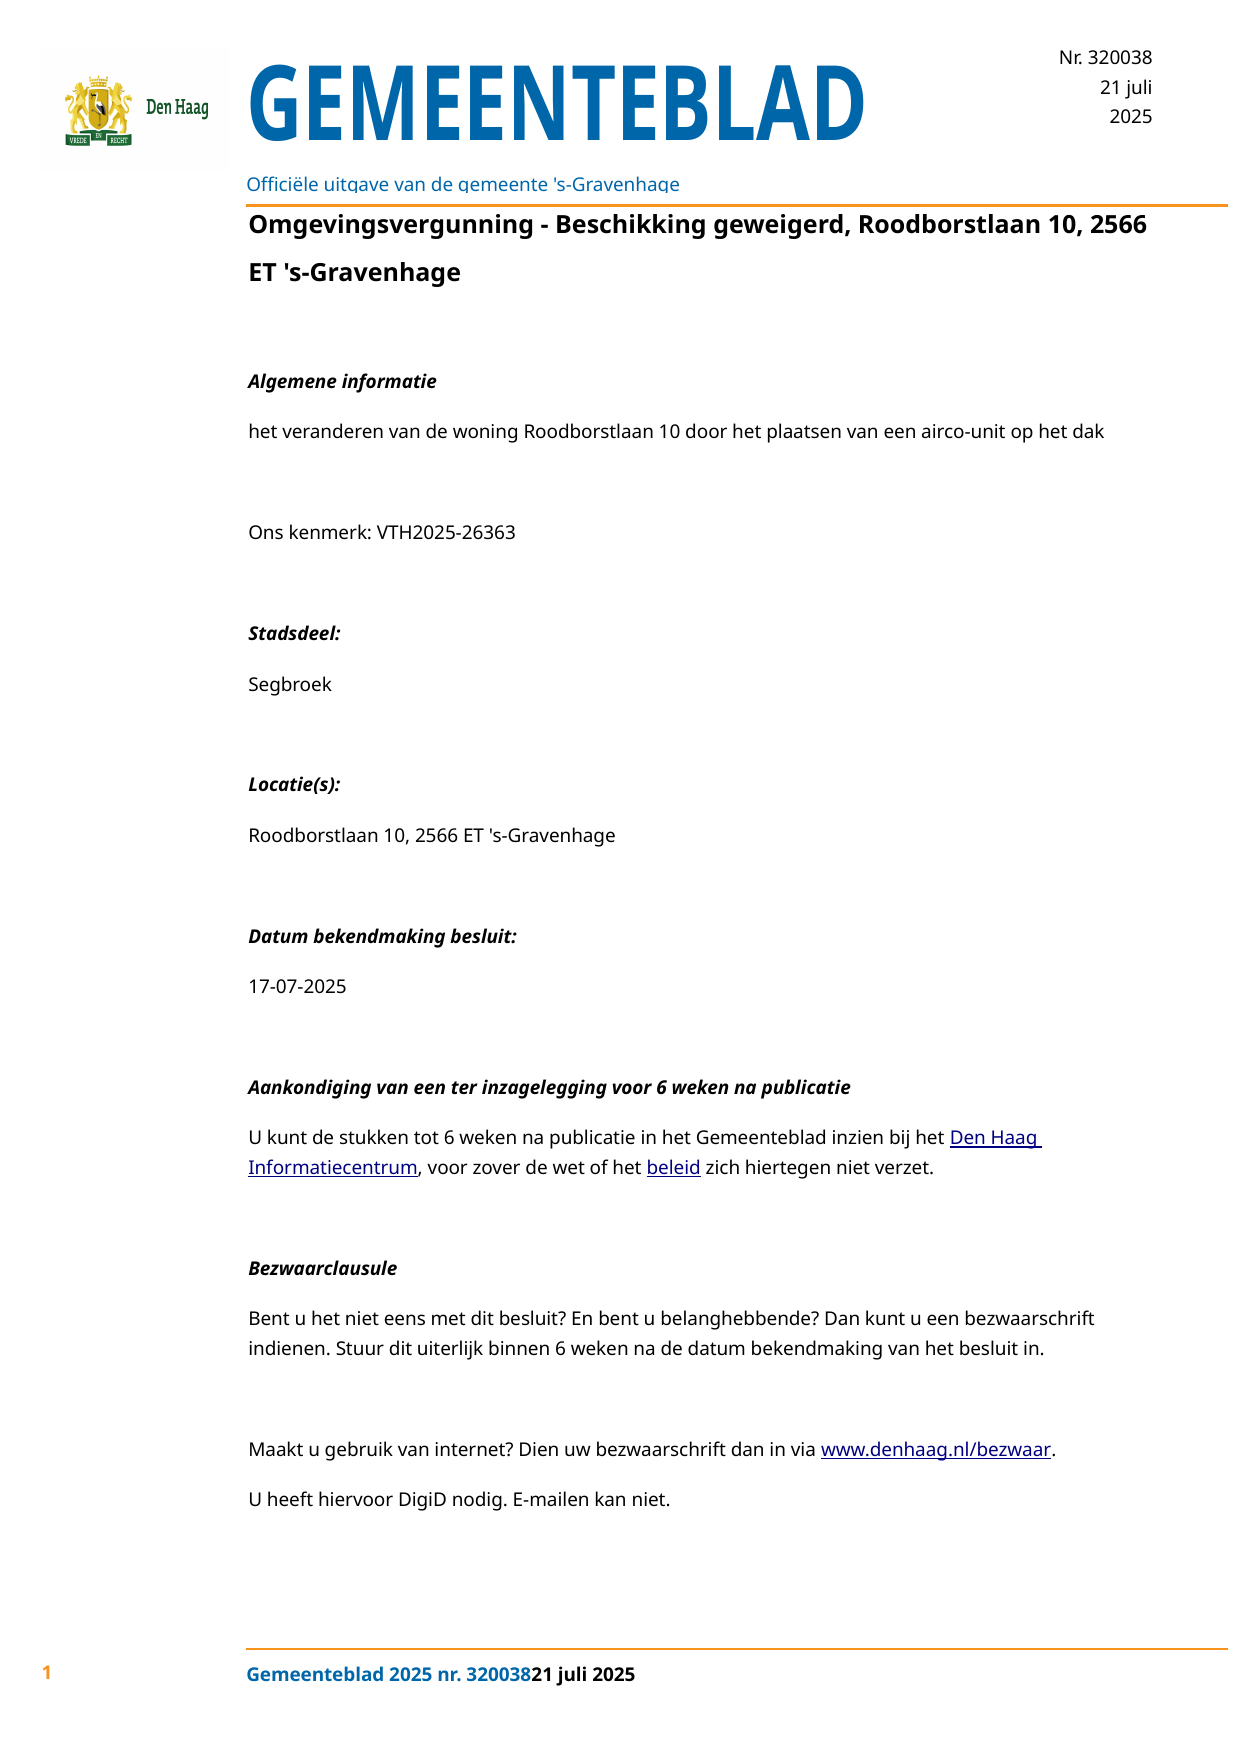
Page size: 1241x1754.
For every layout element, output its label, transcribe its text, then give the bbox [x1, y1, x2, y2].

text Datum bekendmaking besluit: [248, 923, 1152, 949]
text Segbroek [248, 671, 1152, 697]
text Stadsdeel: [248, 620, 1152, 646]
text het veranderen van de woning Roodborstlaan 10 door het plaatsen van een airco-unit op het dak [248, 419, 1152, 444]
text U kunt de stukken tot 6 weken na publicatie in het Gemeenteblad inzien bij het Den Haag Informatiecentrum, voor zover de wet of het beleid zich hiertegen niet verzet. [248, 1124, 1152, 1180]
text U heeft hiervoor DigiD nodig. E-mailen kan niet. [248, 1486, 1152, 1512]
text Bezwaarclausule [248, 1255, 1152, 1281]
text Locatie(s): [248, 772, 1152, 797]
text 17-07-2025 [248, 973, 1152, 999]
text Algemene informatie [248, 368, 1152, 394]
text Roodborstlaan 10, 2566 ET 's-Gravenhage [248, 822, 1152, 848]
text Omgevingsvergunning - Beschikking geweigerd, Roodborstlaan 10, 2566 ET 's-Gravenhage [248, 207, 1152, 288]
text Bent u het niet eens met dit besluit? En bent u belanghebbende? Dan kunt u een bezwaarschrift indienen. Stuur dit uiterlijk binnen 6 weken na de datum bekendmaking van het besluit in. [248, 1305, 1152, 1361]
text Ons kenmerk: VTH2025-26363 [248, 519, 1152, 545]
text Maakt u gebruik van internet? Dien uw bezwaarschrift dan in via www.denhaag.nl/bezwaar. [248, 1436, 1152, 1462]
picture [41, 47, 231, 172]
text Aankondiging van een ter inzagelegging voor 6 weken na publicatie [248, 1074, 1152, 1100]
